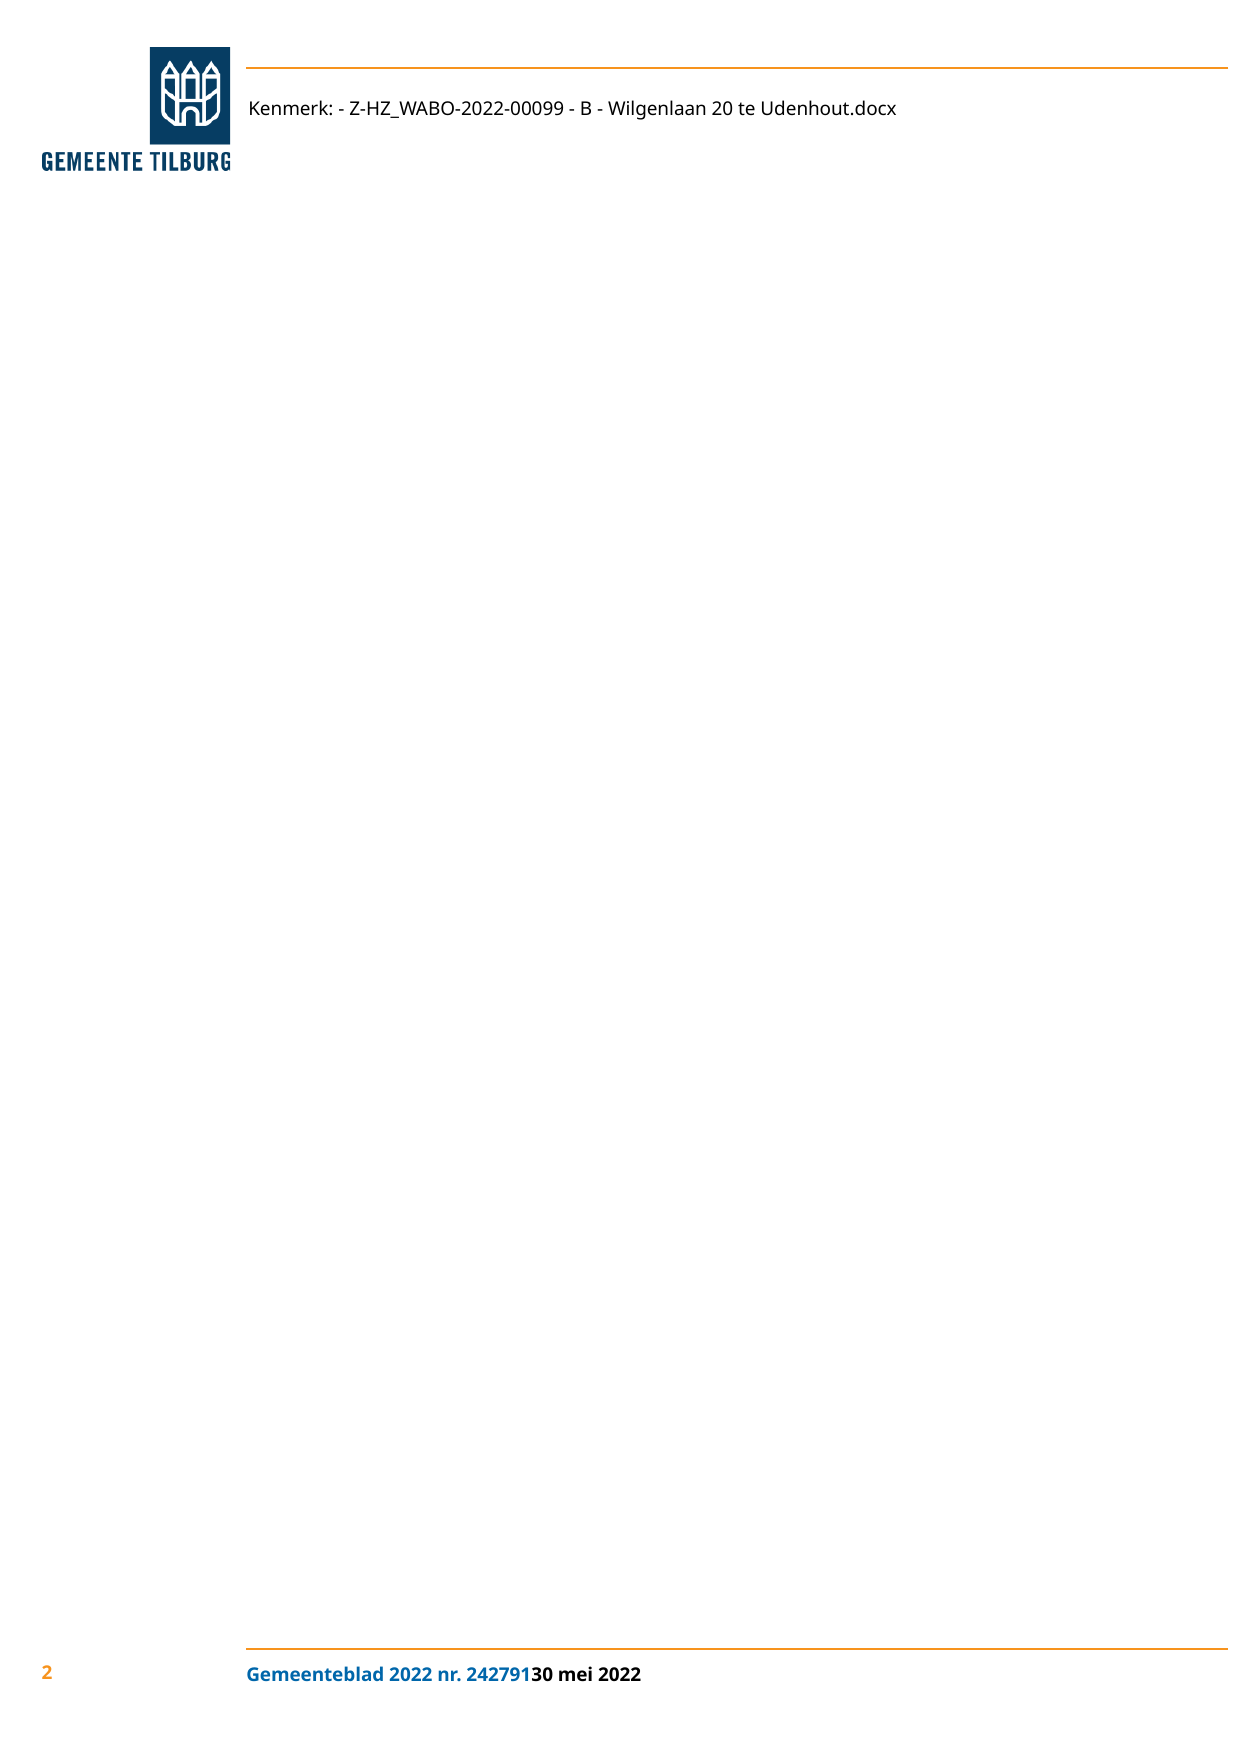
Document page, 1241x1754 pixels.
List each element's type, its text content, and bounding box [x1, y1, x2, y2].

picture [41, 47, 231, 172]
text Kenmerk: - Z-HZ_WABO-2022-00099 - B - Wilgenlaan 20 te Udenhout.docx [248, 95, 1152, 121]
